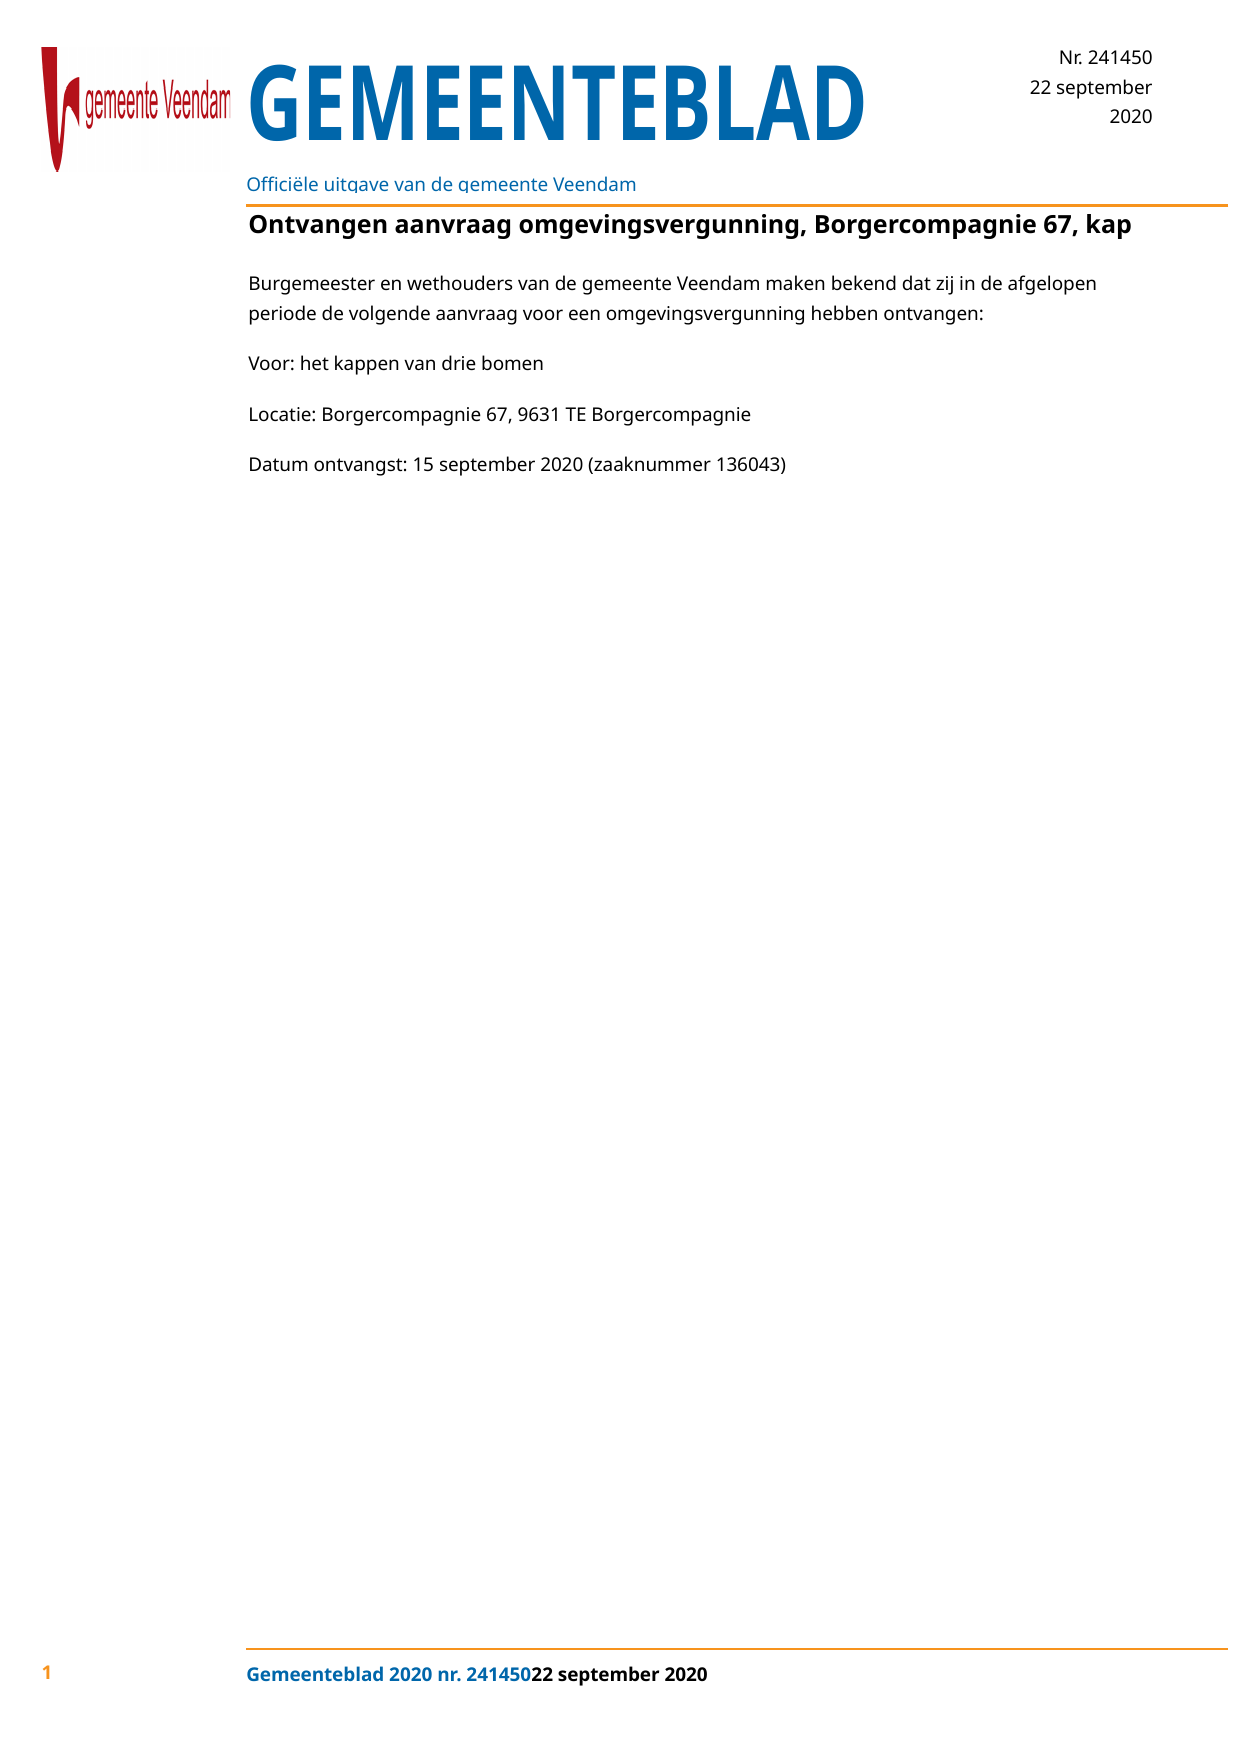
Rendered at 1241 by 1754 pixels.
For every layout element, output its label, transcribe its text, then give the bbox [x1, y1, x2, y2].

picture [41, 47, 231, 172]
text Ontvangen aanvraag omgevingsvergunning, Borgercompagnie 67, kap [248, 207, 1152, 241]
text Locatie: Borgercompagnie 67, 9631 TE Borgercompagnie [248, 401, 1152, 426]
text Voor: het kappen van drie bomen [248, 350, 1152, 376]
text Datum ontvangst: 15 september 2020 (zaaknummer 136043) [248, 451, 1152, 477]
text Burgemeester en wethouders van de gemeente Veendam maken bekend dat zij in de afgelopen periode de volgende aanvraag voor een omgevingsvergunning hebben ontvangen: [248, 270, 1152, 326]
